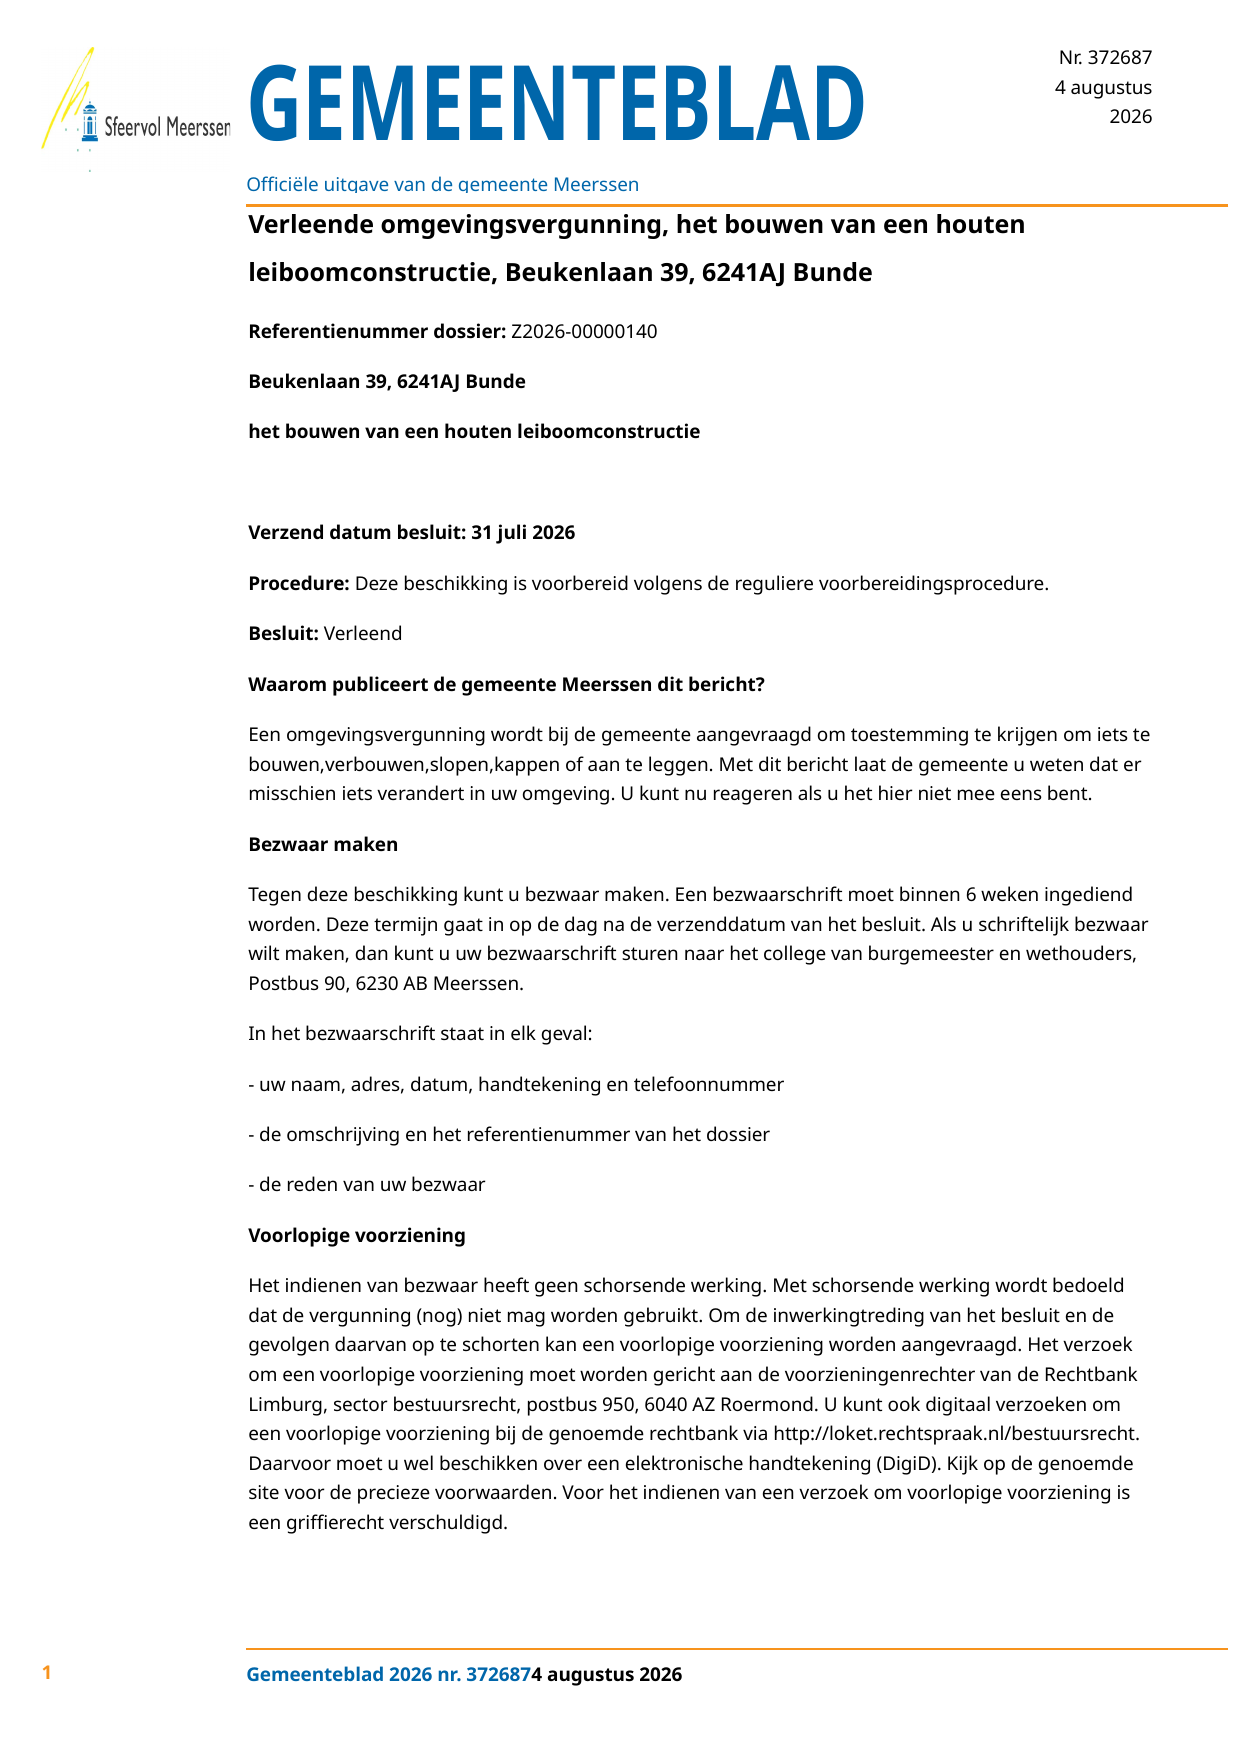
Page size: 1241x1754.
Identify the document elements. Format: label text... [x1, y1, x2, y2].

text Het indienen van bezwaar heeft geen schorsende werking. Met schorsende werking wordt bedoeld dat de vergunning (nog) niet mag worden gebruikt. Om de inwerkingtreding van het besluit en de gevolgen daarvan op te schorten kan een voorlopige voorziening worden aangevraagd. Het verzoek om een voorlopige voorziening moet worden gericht aan de voorzieningenrechter van de Rechtbank Limburg, sector bestuursrecht, postbus 950, 6040 AZ Roermond. U kunt ook digitaal verzoeken om een voorlopige voorziening bij de genoemde rechtbank via http://loket.rechtspraak.nl/bestuursrecht. Daarvoor moet u wel beschikken over een elektronische handtekening (DigiD). Kijk op de genoemde site voor de precieze voorwaarden. Voor het indienen van een verzoek om voorlopige voorziening is een griffierecht verschuldigd. [248, 1272, 1152, 1535]
text - de omschrijving en het referentienummer van het dossier [248, 1121, 1152, 1147]
text Waarom publiceert de gemeente Meerssen dit bericht? [248, 671, 1152, 697]
text - uw naam, adres, datum, handtekening en telefoonnummer [248, 1071, 1152, 1097]
text Beukenlaan 39, 6241AJ Bunde [248, 368, 1152, 394]
text het bouwen van een houten leiboomconstructie [248, 419, 1152, 444]
text - de reden van uw bezwaar [248, 1172, 1152, 1197]
text Verzend datum besluit: 31 juli 2026 [248, 519, 1152, 545]
text Besluit: Verleend [248, 620, 1152, 646]
text Referentienummer dossier: Z2026-00000140 [248, 318, 1152, 344]
text Bezwaar maken [248, 831, 1152, 857]
text Voorlopige voorziening [248, 1222, 1152, 1248]
picture [41, 47, 231, 172]
text Procedure: Deze beschikking is voorbereid volgens de reguliere voorbereidingsprocedure. [248, 570, 1152, 596]
text Een omgevingsvergunning wordt bij de gemeente aangevraagd om toestemming te krijgen om iets te bouwen,verbouwen,slopen,kappen of aan te leggen. Met dit bericht laat de gemeente u weten dat er misschien iets verandert in uw omgeving. U kunt nu reageren als u het hier niet mee eens bent. [248, 721, 1152, 806]
text Verleende omgevingsvergunning, het bouwen van een houten leiboomconstructie, Beukenlaan 39, 6241AJ Bunde [248, 207, 1152, 288]
text Tegen deze beschikking kunt u bezwaar maken. Een bezwaarschrift moet binnen 6 weken ingediend worden. Deze termijn gaat in op de dag na de verzenddatum van het besluit. Als u schriftelijk bezwaar wilt maken, dan kunt u uw bezwaarschrift sturen naar het college van burgemeester en wethouders, Postbus 90, 6230 AB Meerssen. [248, 881, 1152, 996]
text In het bezwaarschrift staat in elk geval: [248, 1020, 1152, 1046]
